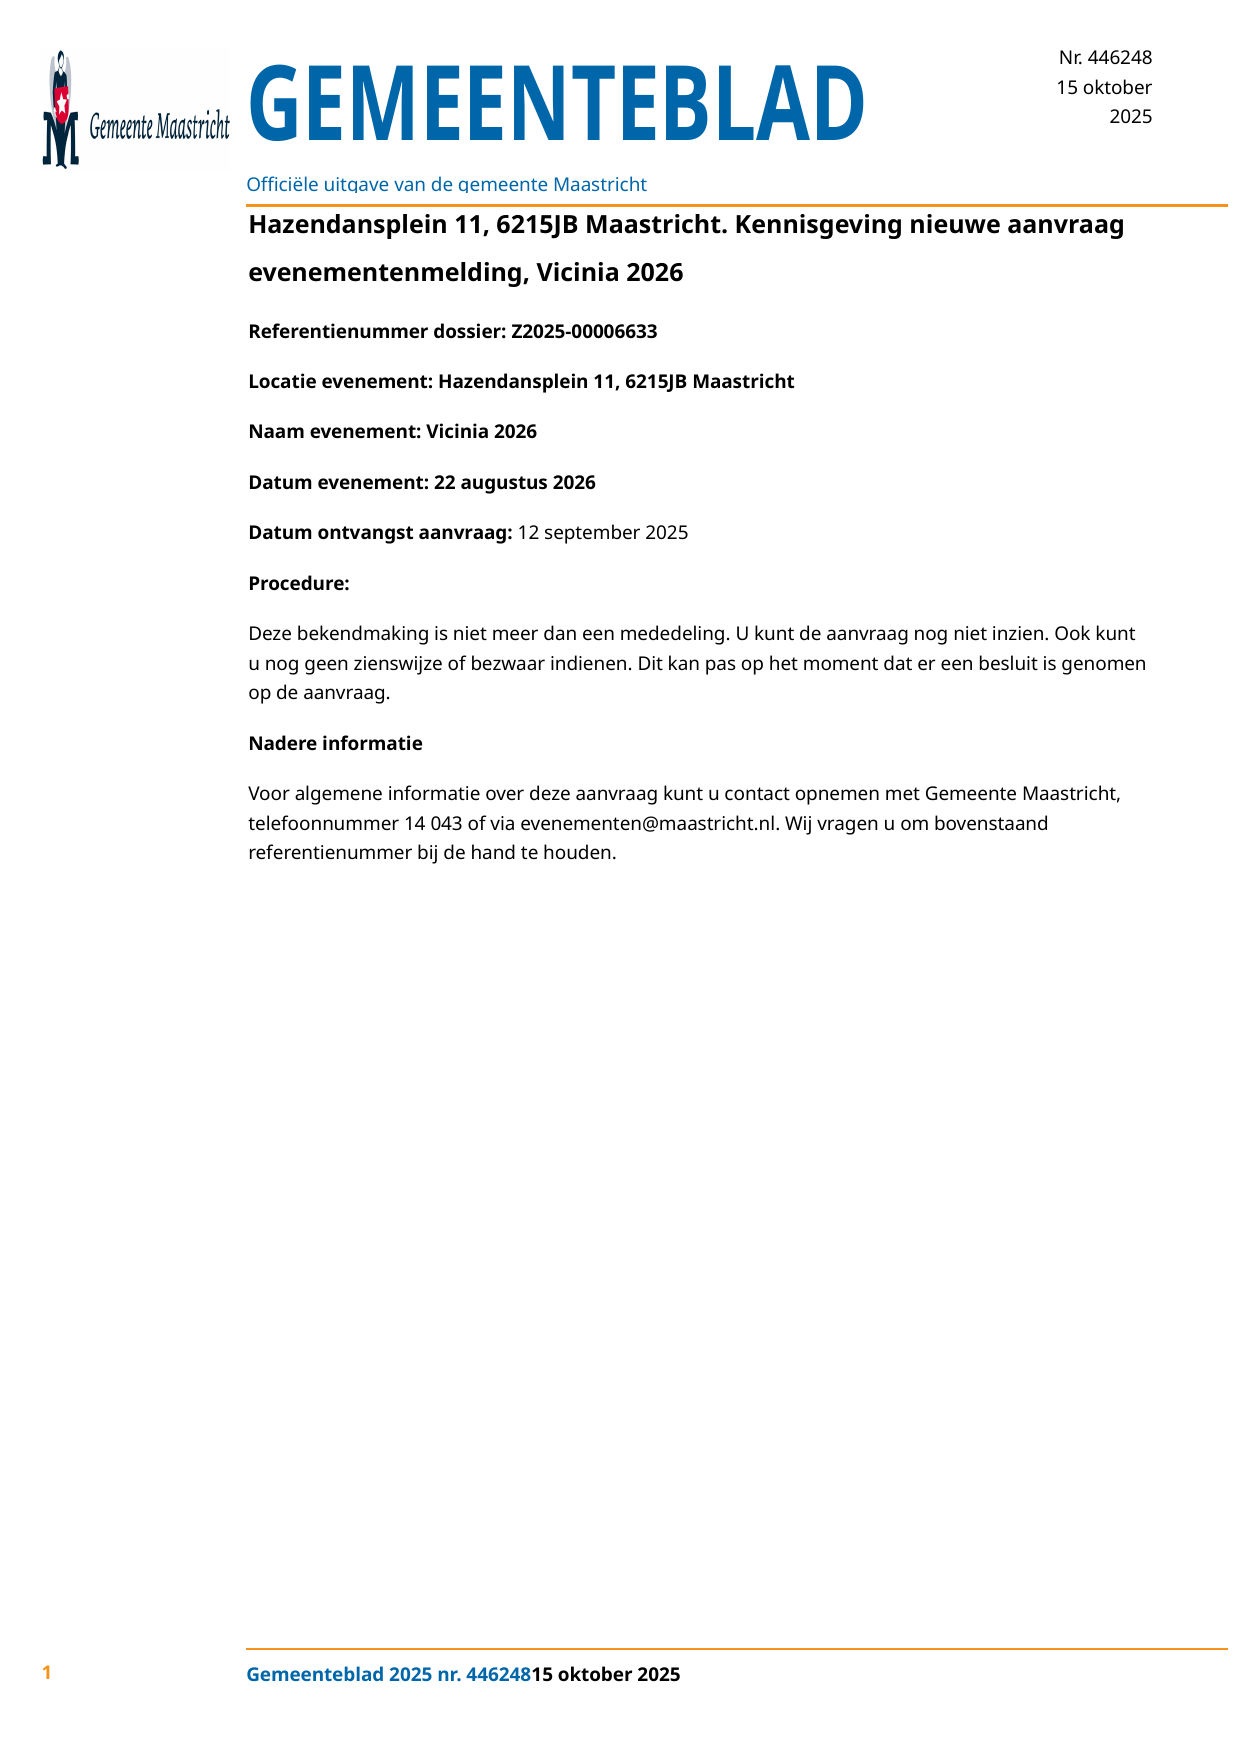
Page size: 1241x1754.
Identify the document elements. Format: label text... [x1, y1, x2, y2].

picture [41, 47, 231, 172]
text Voor algemene informatie over deze aanvraag kunt u contact opnemen met Gemeente Maastricht, telefoonnummer 14 043 of via evenementen@maastricht.nl. Wij vragen u om bovenstaand referentienummer bij de hand te houden. [248, 780, 1152, 865]
text Datum evenement: 22 augustus 2026 [248, 469, 1152, 495]
text Hazendansplein 11, 6215JB Maastricht. Kennisgeving nieuwe aanvraag evenementenmelding, Vicinia 2026 [248, 207, 1152, 288]
text Deze bekendmaking is niet meer dan een mededeling. U kunt de aanvraag nog niet inzien. Ook kunt u nog geen zienswijze of bezwaar indienen. Dit kan pas op het moment dat er een besluit is genomen op de aanvraag. [248, 620, 1152, 705]
text Referentienummer dossier: Z2025-00006633 [248, 318, 1152, 344]
text Nadere informatie [248, 730, 1152, 756]
text Naam evenement: Vicinia 2026 [248, 419, 1152, 444]
text Datum ontvangst aanvraag: 12 september 2025 [248, 519, 1152, 545]
text Procedure: [248, 570, 1152, 596]
text Locatie evenement: Hazendansplein 11, 6215JB Maastricht [248, 368, 1152, 394]
